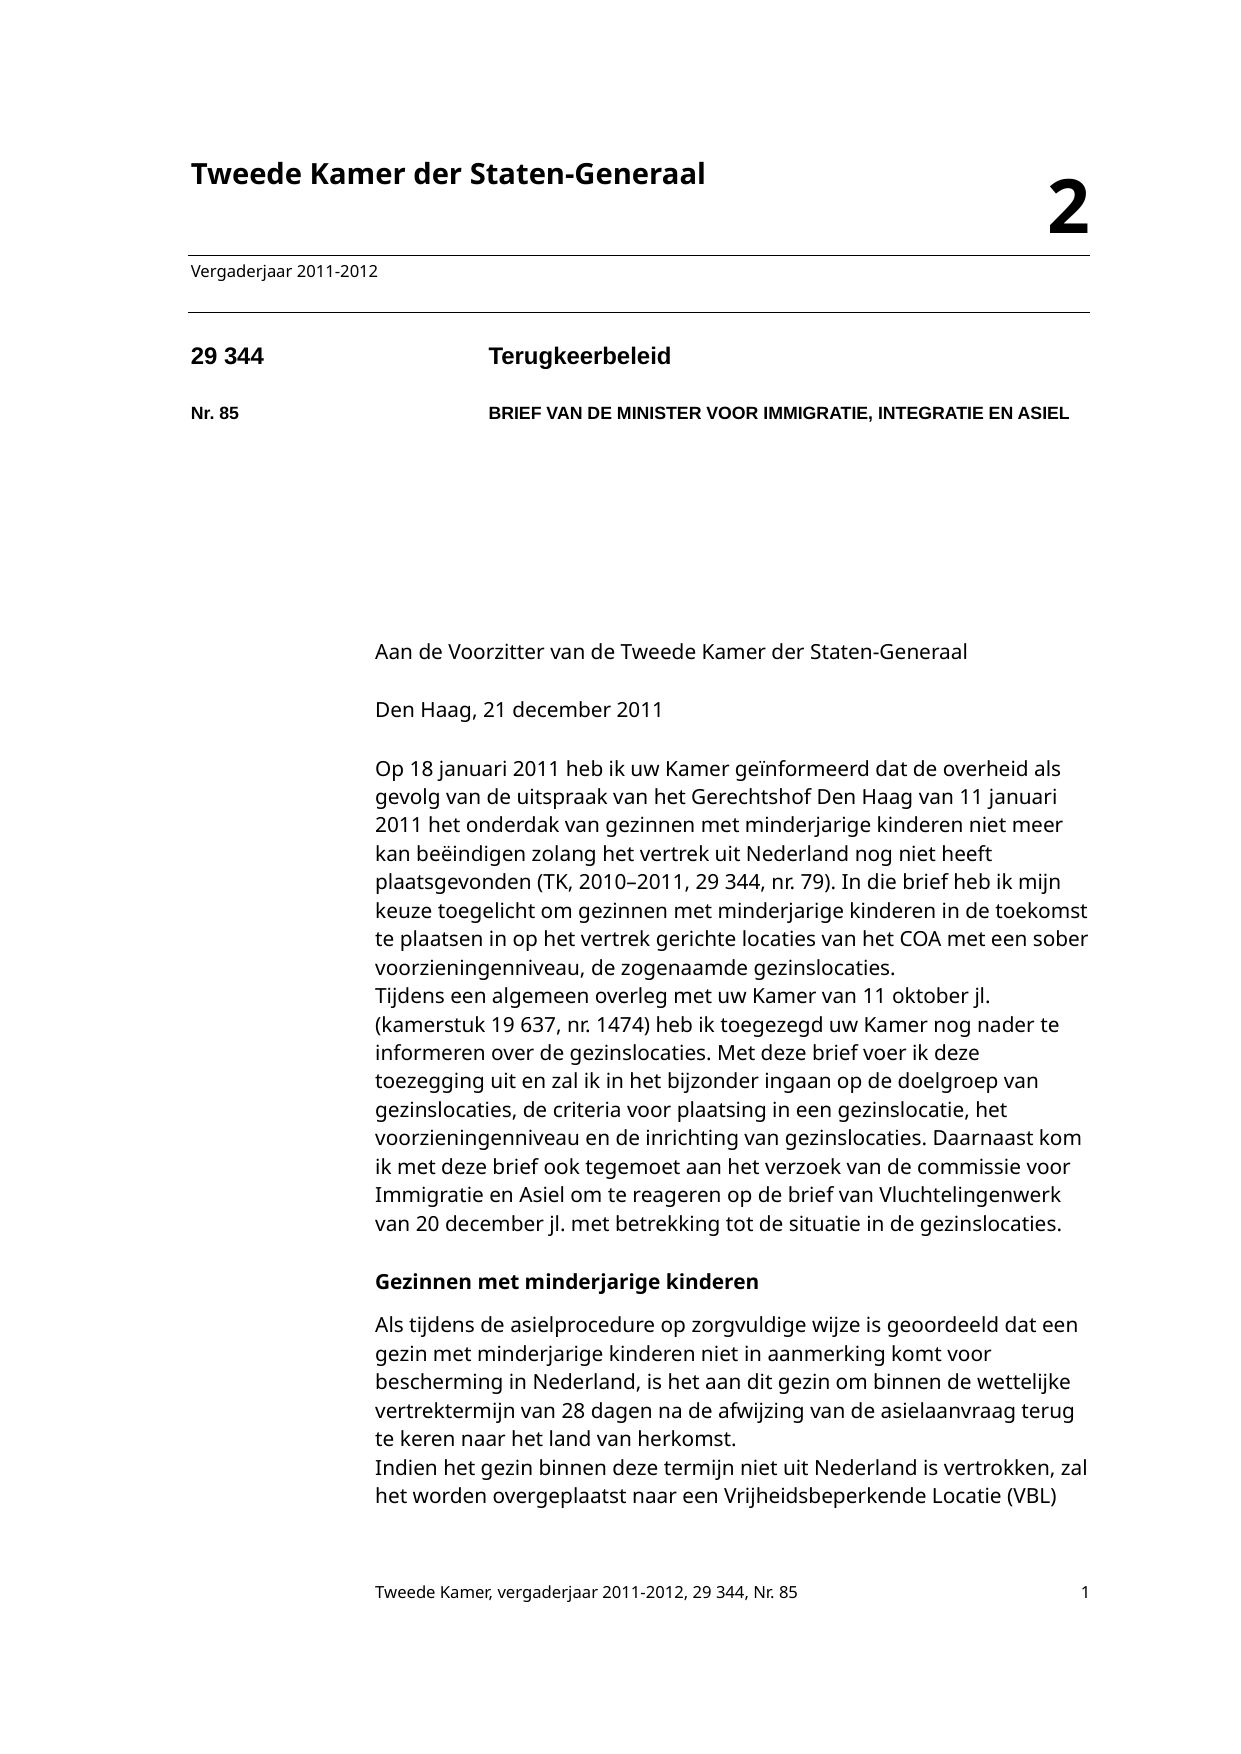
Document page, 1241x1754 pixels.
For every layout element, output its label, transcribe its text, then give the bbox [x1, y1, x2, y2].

table_header Tweede Kamer der Staten-Generaal [188, 150, 909, 255]
table_header 2 [910, 150, 1090, 255]
text Op 18 januari 2011 heb ik uw Kamer geïnformeerd dat de overheid als gevolg van de uitspraak van het Gerechtshof Den Haag van 11 januari 2011 het onderdak van gezinnen met minderjarige kinderen niet meer kan beëindigen zolang het vertrek uit Nederland nog niet heeft plaatsgevonden (TK, 2010–2011, 29 344, nr. 79). In die brief heb ik mijn keuze toegelicht om gezinnen met minderjarige kinderen in de toekomst te plaatsen in op het vertrek gerichte locaties van het COA met een sober voorzieningenniveau, de zogenaamde gezinslocaties. [375, 754, 1090, 981]
text Aan de Voorzitter van de Tweede Kamer der Staten-Generaal [375, 637, 1090, 665]
table_cell [485, 313, 1090, 339]
table_cell Vergaderjaar 2011-2012 [188, 256, 485, 312]
text Als tijdens de asielprocedure op zorgvuldige wijze is geoordeeld dat een gezin met minderjarige kinderen niet in aanmerking komt voor bescherming in Nederland, is het aan dit gezin om binnen de wettelijke vertrektermijn van 28 dagen na de afwijzing van de asielaanvraag terug te keren naar het land van herkomst. [375, 1311, 1090, 1453]
table_cell [188, 313, 485, 339]
table_cell 29 344 [188, 339, 485, 399]
table_cell Terugkeerbeleid [485, 339, 1090, 399]
table_cell BRIEF VAN DE MINISTER VOOR IMMIGRATIE, INTEGRATIE EN ASIEL [485, 399, 1090, 518]
table_cell Nr. 85 [188, 399, 485, 518]
text Tijdens een algemeen overleg met uw Kamer van 11 oktober jl. (kamerstuk 19 637, nr. 1474) heb ik toegezegd uw Kamer nog nader te informeren over de gezinslocaties. Met deze brief voer ik deze toezegging uit en zal ik in het bijzonder ingaan op de doelgroep van gezinslocaties, de criteria voor plaatsing in een gezinslocatie, het voorzieningenniveau en de inrichting van gezinslocaties. Daarnaast kom ik met deze brief ook tegemoet aan het verzoek van de commissie voor Immigratie en Asiel om te reageren op de brief van Vluchtelingenwerk van 20 december jl. met betrekking tot de situatie in de gezinslocaties. [375, 981, 1090, 1237]
table_cell [485, 256, 1090, 312]
text Den Haag, 21 december 2011 [375, 695, 1090, 724]
text Gezinnen met minderjarige kinderen [375, 1267, 1090, 1296]
text Indien het gezin binnen deze termijn niet uit Nederland is vertrokken, zal het worden overgeplaatst naar een Vrijheidsbeperkende Locatie (VBL) [375, 1453, 1090, 1510]
